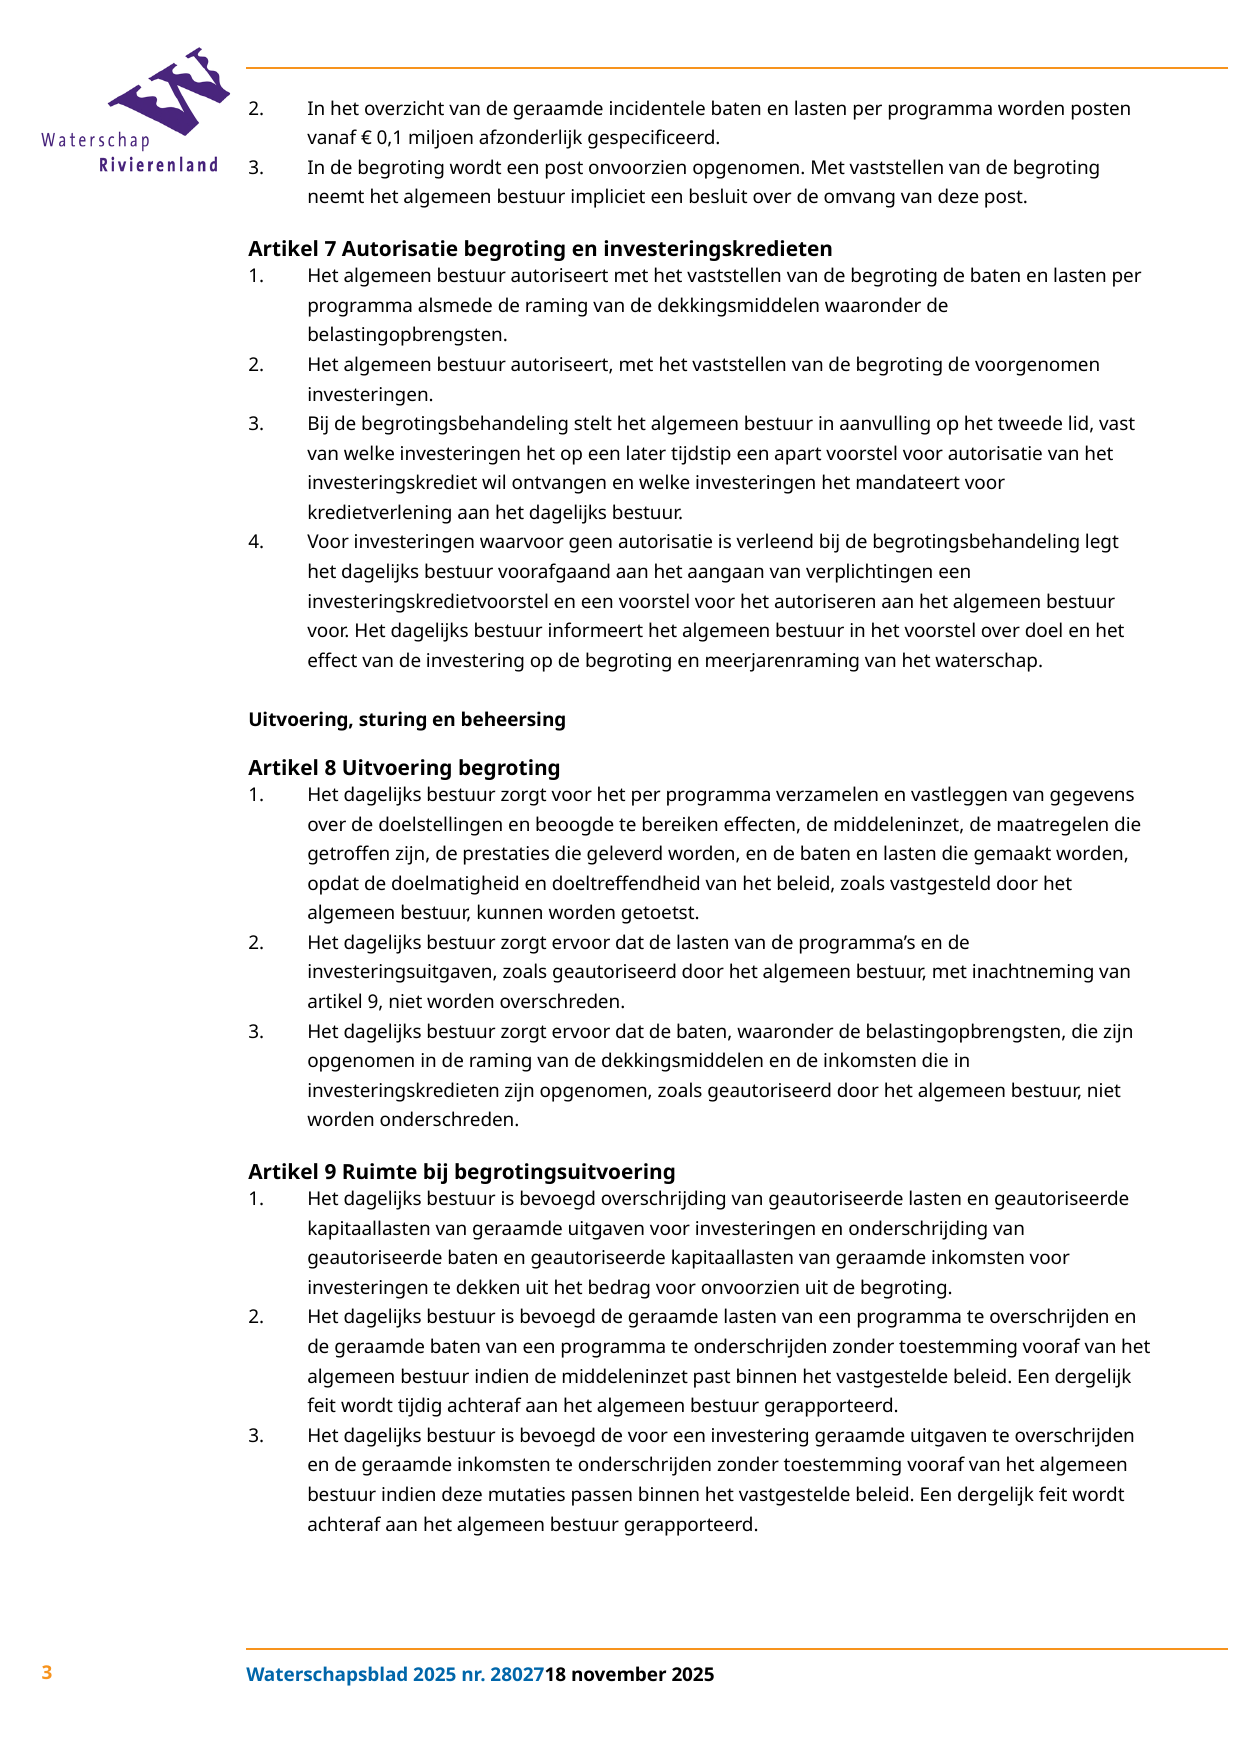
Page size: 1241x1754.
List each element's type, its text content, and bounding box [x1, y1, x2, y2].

text Artikel 9 Ruimte bij begrotingsuitvoering [248, 1157, 1152, 1185]
text Artikel 7 Autorisatie begroting en investeringskredieten [248, 234, 1152, 262]
list Het algemeen bestuur autoriseert, met het vaststellen van de begroting de voorgenomen investeringen. [248, 351, 1152, 406]
list Het dagelijks bestuur is bevoegd overschrijding van geautoriseerde lasten en geautoriseerde kapitaallasten van geraamde uitgaven voor investeringen en onderschrijding van geautoriseerde baten en geautoriseerde kapitaallasten van geraamde inkomsten voor investeringen te dekken uit het bedrag voor onvoorzien uit de begroting. [248, 1185, 1152, 1300]
text Uitvoering, sturing en beheersing [248, 706, 1152, 732]
list In de begroting wordt een post onvoorzien opgenomen. Met vaststellen van de begroting neemt het algemeen bestuur impliciet een besluit over de omvang van deze post. [248, 154, 1152, 209]
picture [41, 47, 231, 172]
list Het algemeen bestuur autoriseert met het vaststellen van de begroting de baten en lasten per programma alsmede de raming van de dekkingsmiddelen waaronder de belastingopbrengsten. [248, 262, 1152, 347]
text Artikel 8 Uitvoering begroting [248, 753, 1152, 781]
list Het dagelijks bestuur zorgt voor het per programma verzamelen en vastleggen van gegevens over de doelstellingen en beoogde te bereiken effecten, de middeleninzet, de maatregelen die getroffen zijn, de prestaties die geleverd worden, en de baten en lasten die gemaakt worden, opdat de doelmatigheid en doeltreffendheid van het beleid, zoals vastgesteld door het algemeen bestuur, kunnen worden getoetst. [248, 781, 1152, 925]
list Het dagelijks bestuur is bevoegd de geraamde lasten van een programma te overschrijden en de geraamde baten van een programma te onderschrijden zonder toestemming vooraf van het algemeen bestuur indien de middeleninzet past binnen het vastgestelde beleid. Een dergelijk feit wordt tijdig achteraf aan het algemeen bestuur gerapporteerd. [248, 1304, 1152, 1418]
list Het dagelijks bestuur zorgt ervoor dat de lasten van de programma’s en de investeringsuitgaven, zoals geautoriseerd door het algemeen bestuur, met inachtneming van artikel 9, niet worden overschreden. [248, 929, 1152, 1014]
list In het overzicht van de geraamde incidentele baten en lasten per programma worden posten vanaf € 0,1 miljoen afzonderlijk gespecificeerd. [248, 95, 1152, 150]
list Het dagelijks bestuur zorgt ervoor dat de baten, waaronder de belastingopbrengsten, die zijn opgenomen in de raming van de dekkingsmiddelen en de inkomsten die in investeringskredieten zijn opgenomen, zoals geautoriseerd door het algemeen bestuur, niet worden onderschreden. [248, 1018, 1152, 1132]
list Het dagelijks bestuur is bevoegd de voor een investering geraamde uitgaven te overschrijden en de geraamde inkomsten te onderschrijden zonder toestemming vooraf van het algemeen bestuur indien deze mutaties passen binnen het vastgestelde beleid. Een dergelijk feit wordt achteraf aan het algemeen bestuur gerapporteerd. [248, 1422, 1152, 1537]
list Voor investeringen waarvoor geen autorisatie is verleend bij de begrotingsbehandeling legt het dagelijks bestuur voorafgaand aan het aangaan van verplichtingen een investeringskredietvoorstel en een voorstel voor het autoriseren aan het algemeen bestuur voor. Het dagelijks bestuur informeert het algemeen bestuur in het voorstel over doel en het effect van de investering op de begroting en meerjarenraming van het waterschap. [248, 529, 1152, 673]
list Bij de begrotingsbehandeling stelt het algemeen bestuur in aanvulling op het tweede lid, vast van welke investeringen het op een later tijdstip een apart voorstel voor autorisatie van het investeringskrediet wil ontvangen en welke investeringen het mandateert voor kredietverlening aan het dagelijks bestuur. [248, 410, 1152, 525]
